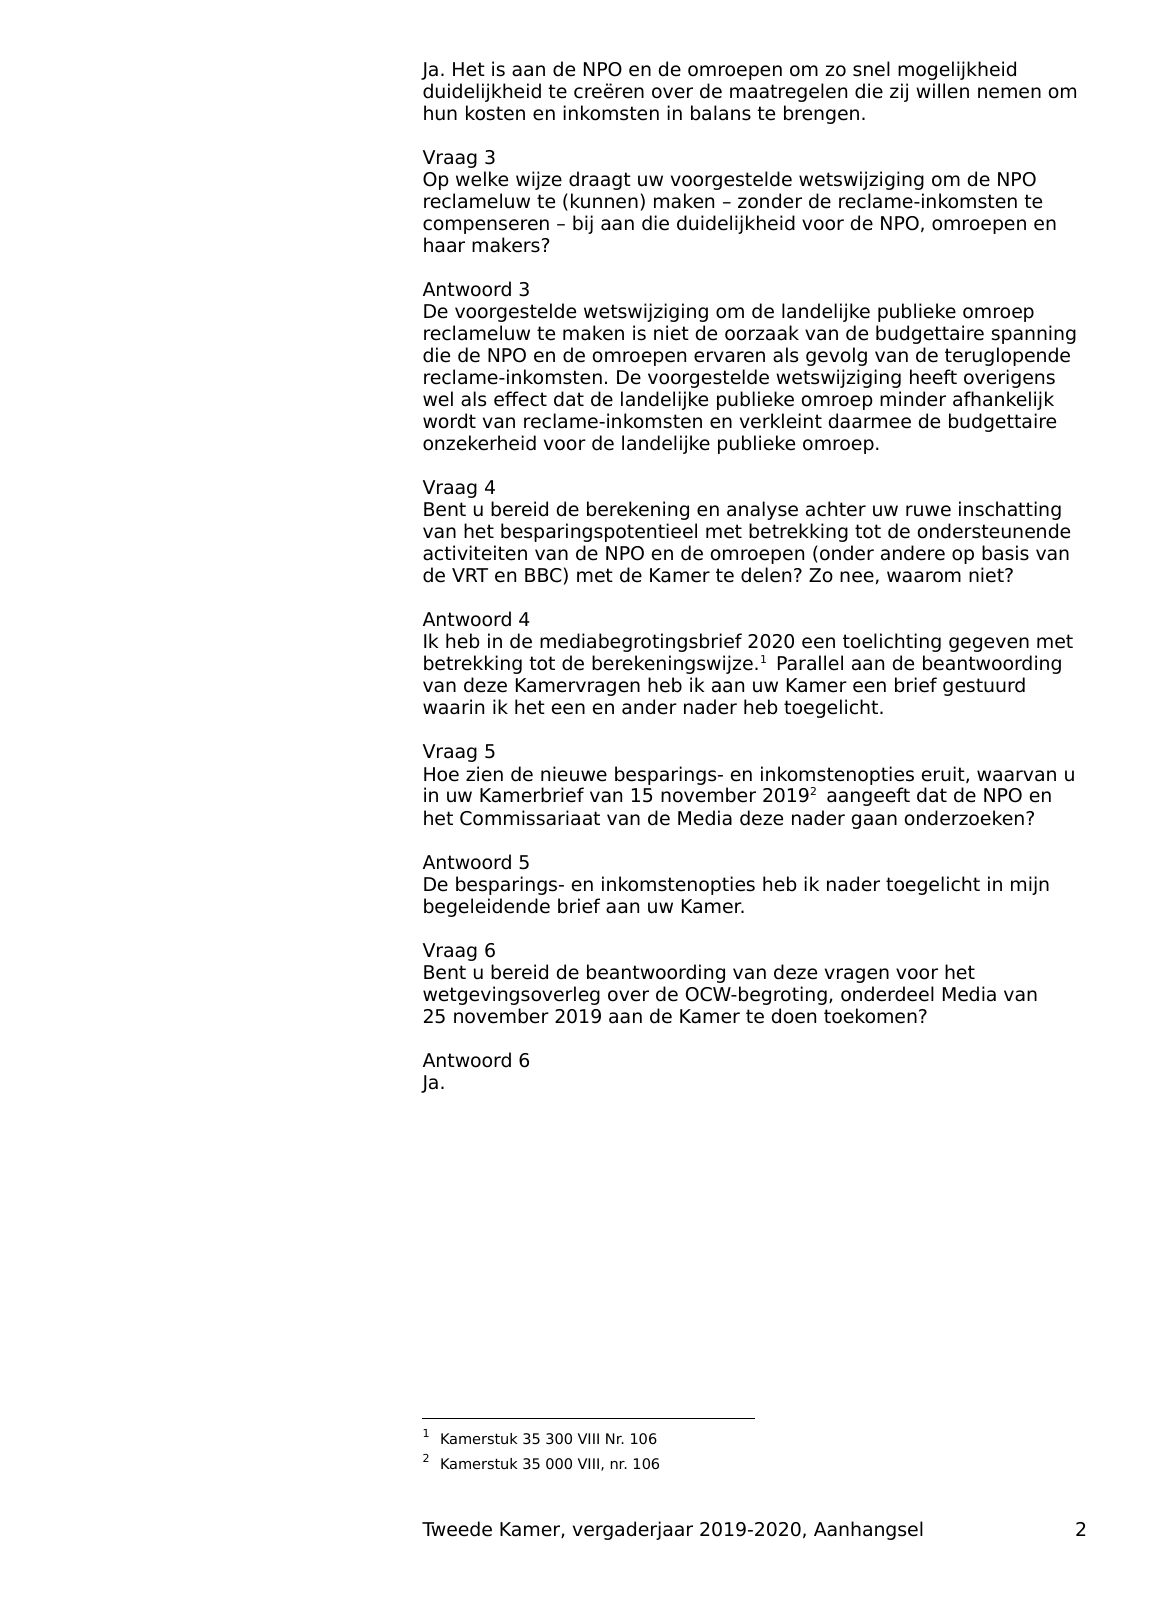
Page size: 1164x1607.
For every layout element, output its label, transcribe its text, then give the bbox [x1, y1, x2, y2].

text Ja. Het is aan de NPO en de omroepen om zo snel mogelijkheid duidelijkheid te creëren over de maatregelen die zij willen nemen om hun kosten en inkomsten in balans te brengen. [422, 59, 1087, 125]
text Antwoord 3 [422, 279, 1087, 301]
text Vraag 6 [422, 940, 1087, 962]
text Vraag 5 [422, 741, 1087, 763]
text Antwoord 6 [422, 1050, 1087, 1072]
text Vraag 3 [422, 147, 1087, 169]
text Ja. [422, 1072, 1087, 1094]
text Ik heb in de mediabegrotingsbrief 2020 een toelichting gegeven met betrekking tot de berekeningswijze. Parallel aan de beantwoording van deze Kamervragen heb ik aan uw Kamer een brief gestuurd waarin ik het een en ander nader heb toegelicht. [422, 631, 1087, 719]
text Vraag 4 [422, 477, 1087, 499]
text Kamerstuk 35 000 VIII, nr. 106 [422, 1452, 1087, 1474]
text Antwoord 5 [422, 852, 1087, 873]
text De voorgestelde wetswijziging om de landelijke publieke omroep reclameluw te maken is niet de oorzaak van de budgettaire spanning die de NPO en de omroepen ervaren als gevolg van de teruglopende reclame-inkomsten. De voorgestelde wetswijziging heeft overigens wel als effect dat de landelijke publieke omroep minder afhankelijk wordt van reclame-inkomsten en verkleint daarmee de budgettaire onzekerheid voor de landelijke publieke omroep. [422, 301, 1087, 455]
text De besparings- en inkomstenopties heb ik nader toegelicht in mijn begeleidende brief aan uw Kamer. [422, 873, 1087, 917]
text Bent u bereid de beantwoording van deze vragen voor het wetgevingsoverleg over de OCW-begroting, onderdeel Media van 25 november 2019 aan de Kamer te doen toekomen? [422, 962, 1087, 1028]
text Op welke wijze draagt uw voorgestelde wetswijziging om de NPO reclameluw te (kunnen) maken – zonder de reclame-inkomsten te compenseren – bij aan die duidelijkheid voor de NPO, omroepen en haar makers? [422, 169, 1087, 257]
text Kamerstuk 35 300 VIII Nr. 106 [422, 1427, 1087, 1449]
text Hoe zien de nieuwe besparings- en inkomstenopties eruit, waarvan u in uw Kamerbrief van 15 november 2019 aangeeft dat de NPO en het Commissariaat van de Media deze nader gaan onderzoeken? [422, 763, 1087, 829]
text Antwoord 4 [422, 609, 1087, 631]
text Bent u bereid de berekening en analyse achter uw ruwe inschatting van het besparingspotentieel met betrekking tot de ondersteunende activiteiten van de NPO en de omroepen (onder andere op basis van de VRT en BBC) met de Kamer te delen? Zo nee, waarom niet? [422, 499, 1087, 587]
